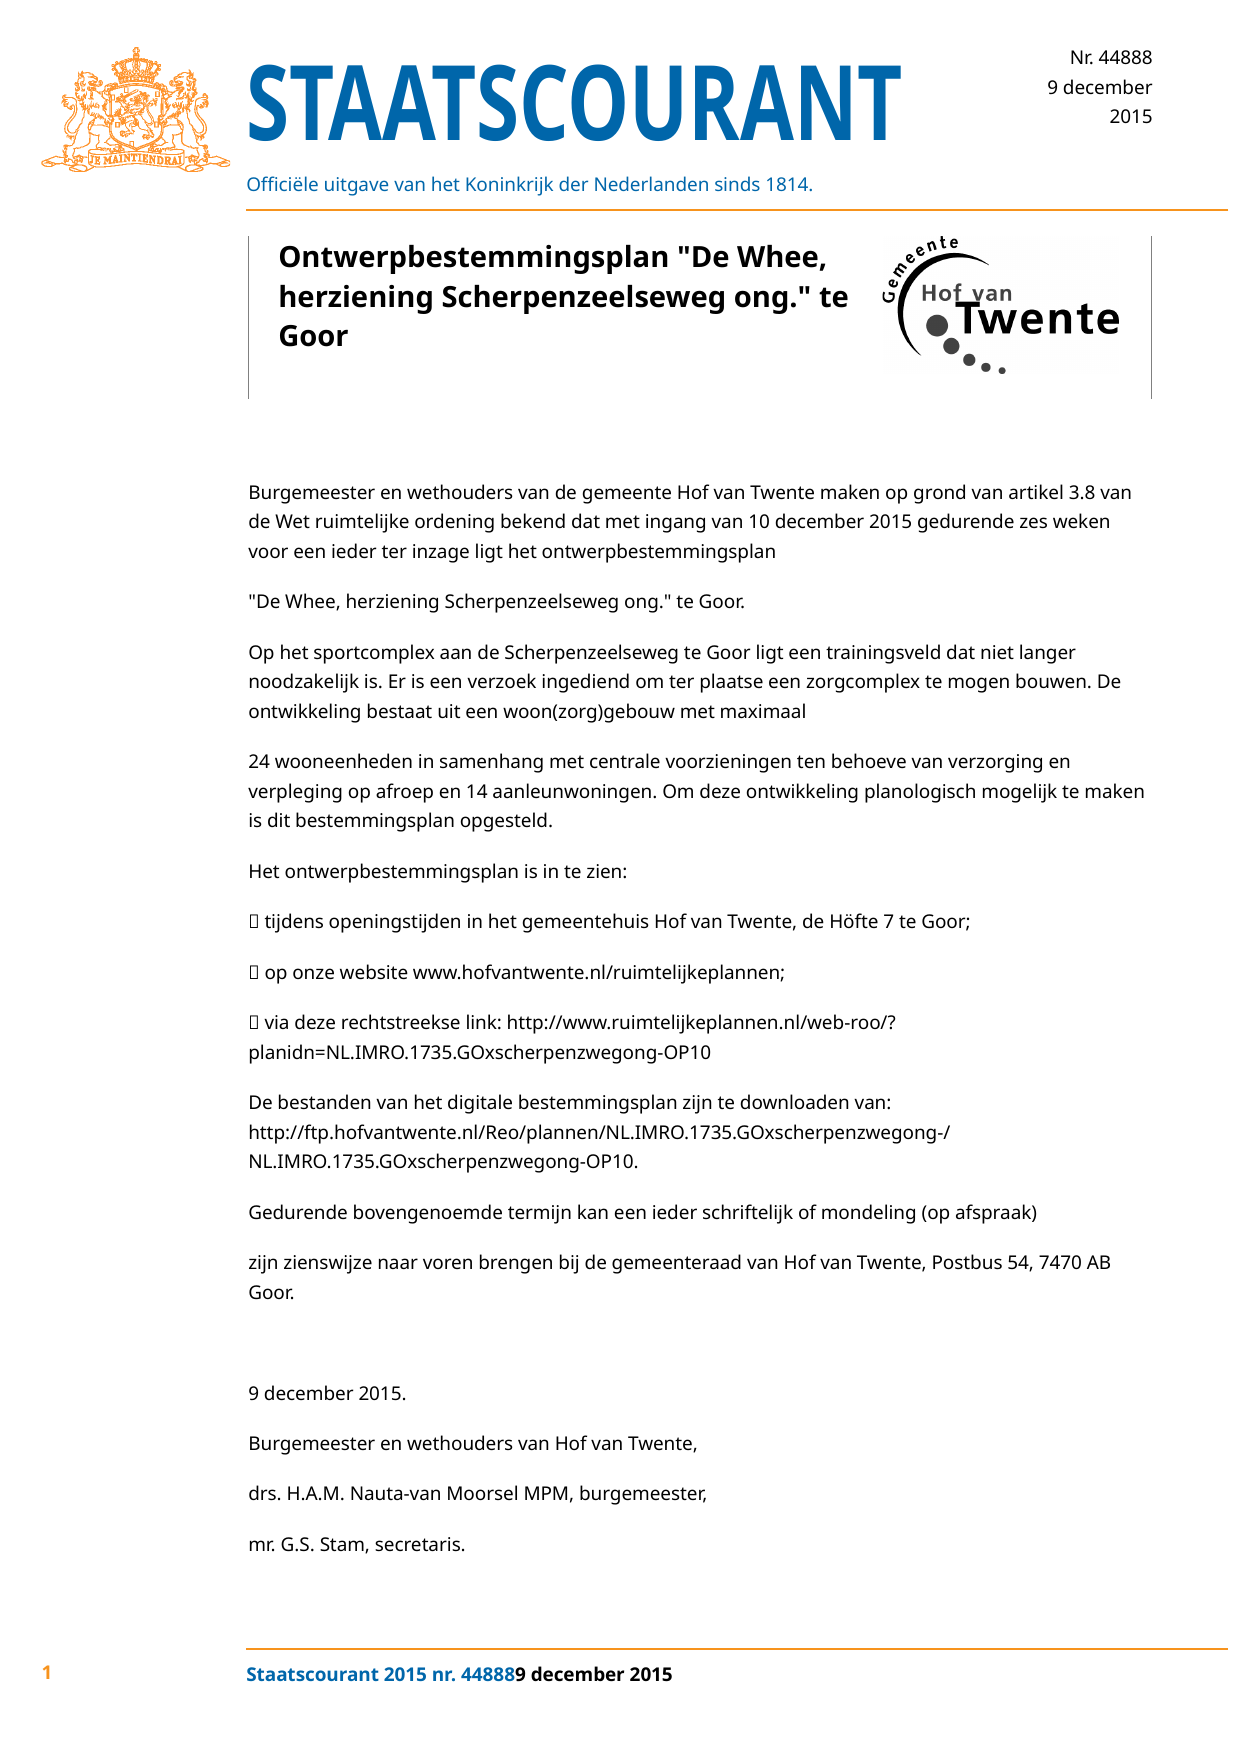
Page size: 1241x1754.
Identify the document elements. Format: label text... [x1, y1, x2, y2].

text 24 wooneenheden in samenhang met centrale voorzieningen ten behoeve van verzorging en verpleging op afroep en 14 aanleunwoningen. Om deze ontwikkeling planologisch mogelijk te maken is dit bestemmingsplan opgesteld. [248, 748, 1152, 833]
text 9 december 2015. [248, 1380, 1152, 1405]
text  tijdens openingstijden in het gemeentehuis Hof van Twente, de Höfte 7 te Goor; [248, 908, 1152, 934]
text Burgemeester en wethouders van Hof van Twente, [248, 1430, 1152, 1456]
table_header Ontwerpbestemmingsplan "De Whee, herziening Scherpenzeelseweg ong." te Goor [249, 236, 850, 399]
text  op onze website www.hofvantwente.nl/ruimtelijkeplannen; [248, 959, 1152, 984]
text De bestanden van het digitale bestemmingsplan zijn te downloaden van: http://ftp.hofvantwente.nl/Reo/plannen/NL.IMRO.1735.GOxscherpenzwegong-/NL.IMRO.1735.GOxscherpenzwegong-OP10. [248, 1089, 1152, 1174]
text  via deze rechtstreekse link: http://www.ruimtelijkeplannen.nl/web-roo/?planidn=NL.IMRO.1735.GOxscherpenzwegong-OP10 [248, 1009, 1152, 1064]
text Gedurende bovengenoemde termijn kan een ieder schriftelijk of mondeling (op afspraak) [248, 1199, 1152, 1224]
text Het ontwerpbestemmingsplan is in te zien: [248, 858, 1152, 884]
table_header [850, 236, 1151, 399]
text drs. H.A.M. Nauta-van Moorsel MPM, burgemeester, [248, 1481, 1152, 1506]
picture [41, 47, 231, 172]
text zijn zienswijze naar voren brengen bij de gemeenteraad van Hof van Twente, Postbus 54, 7470 AB Goor. [248, 1249, 1152, 1304]
picture [882, 236, 1119, 374]
text mr. G.S. Stam, secretaris. [248, 1531, 1152, 1557]
text "De Whee, herziening Scherpenzeelseweg ong." te Goor. [248, 588, 1152, 614]
text Op het sportcomplex aan de Scherpenzeelseweg te Goor ligt een trainingsveld dat niet langer noodzakelijk is. Er is een verzoek ingediend om ter plaatse een zorgcomplex te mogen bouwen. De ontwikkeling bestaat uit een woon(zorg)gebouw met maximaal [248, 639, 1152, 724]
text Burgemeester en wethouders van de gemeente Hof van Twente maken op grond van artikel 3.8 van de Wet ruimtelijke ordening bekend dat met ingang van 10 december 2015 gedurende zes weken voor een ieder ter inzage ligt het ontwerpbestemmingsplan [248, 479, 1152, 564]
